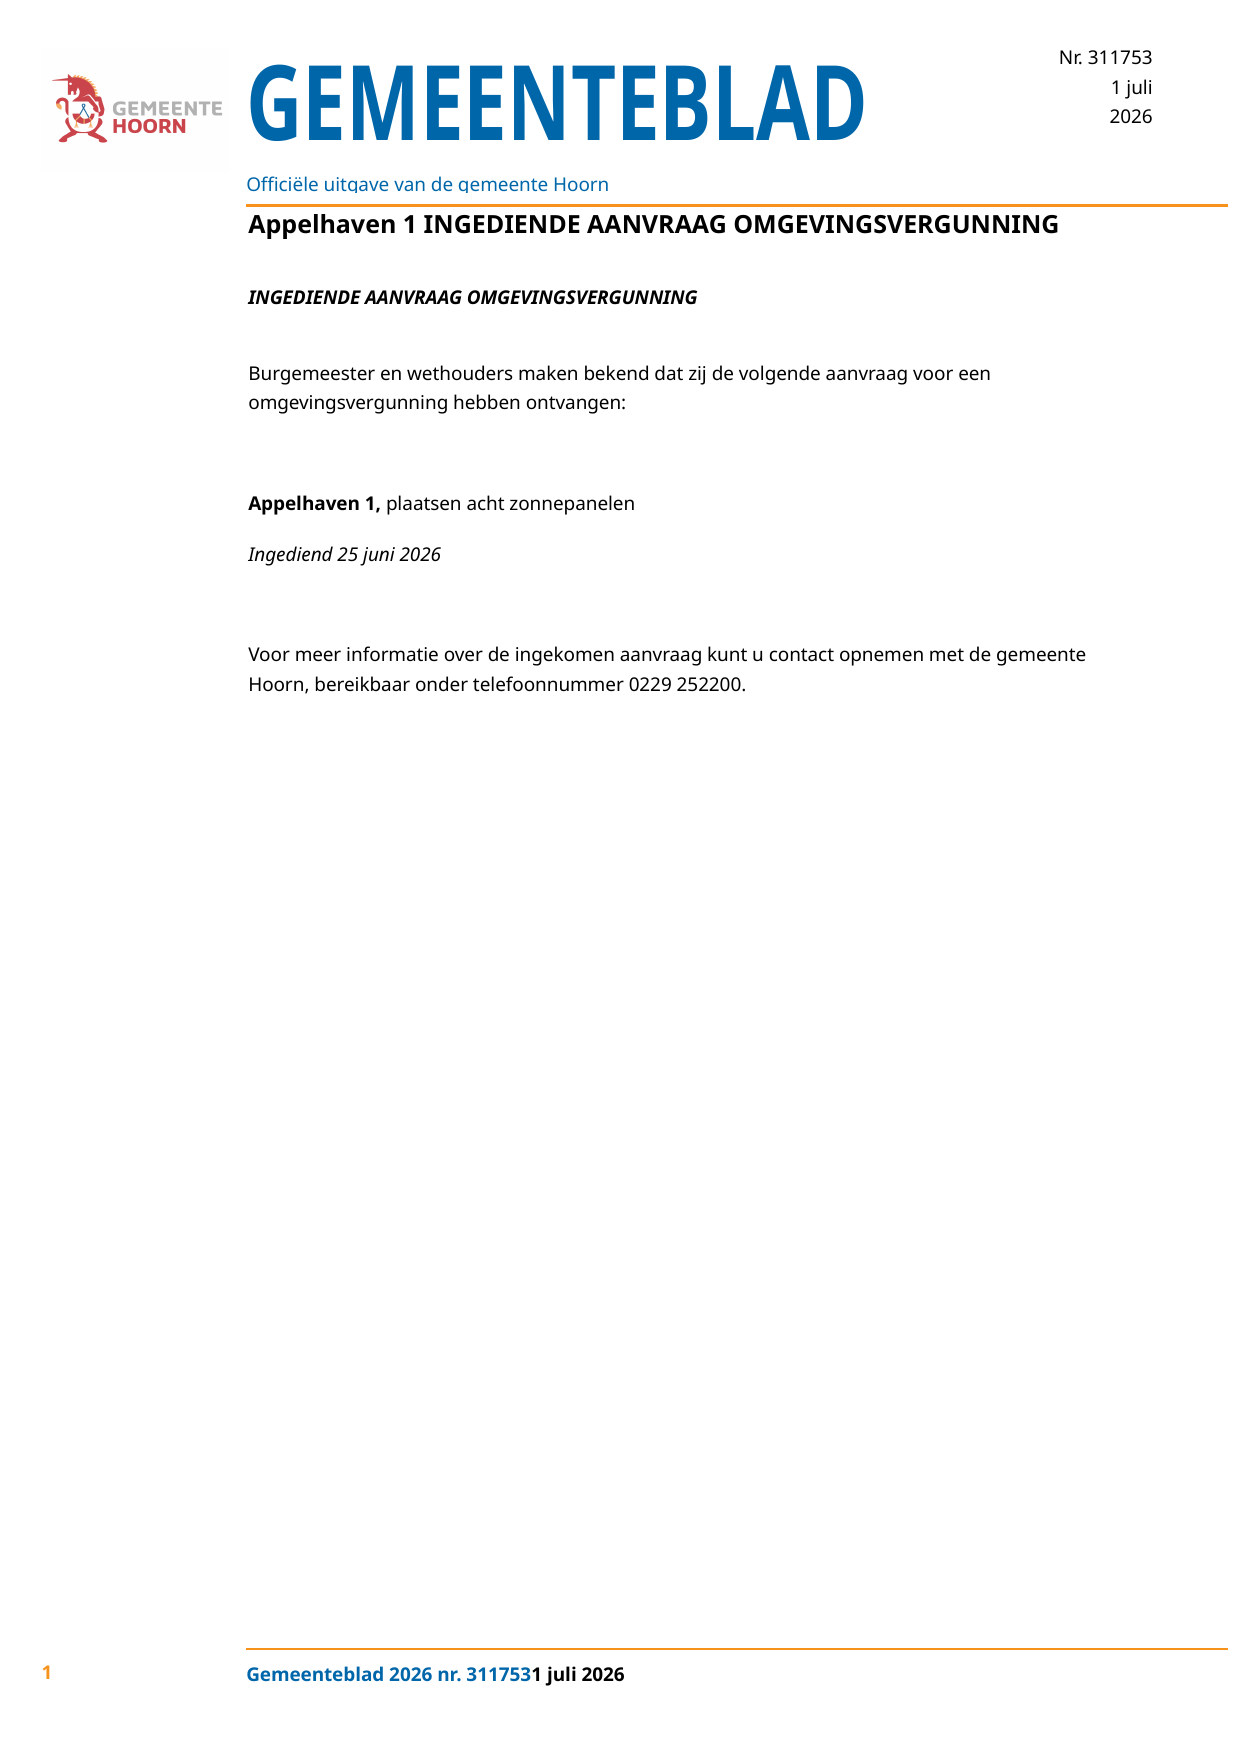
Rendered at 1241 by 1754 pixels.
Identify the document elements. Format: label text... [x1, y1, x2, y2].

text INGEDIENDE AANVRAAG OMGEVINGSVERGUNNING [248, 284, 1152, 309]
text Ingediend 25 juni 2026 [248, 541, 1152, 567]
text Appelhaven 1, plaatsen acht zonnepanelen [248, 490, 1152, 516]
text Voor meer informatie over de ingekomen aanvraag kunt u contact opnemen met de gemeente Hoorn, bereikbaar onder telefoonnummer 0229 252200. [248, 642, 1152, 697]
text Appelhaven 1 INGEDIENDE AANVRAAG OMGEVINGSVERGUNNING [248, 207, 1152, 241]
text Burgemeester en wethouders maken bekend dat zij de volgende aanvraag voor een omgevingsvergunning hebben ontvangen: [248, 360, 1152, 415]
picture [41, 47, 231, 172]
